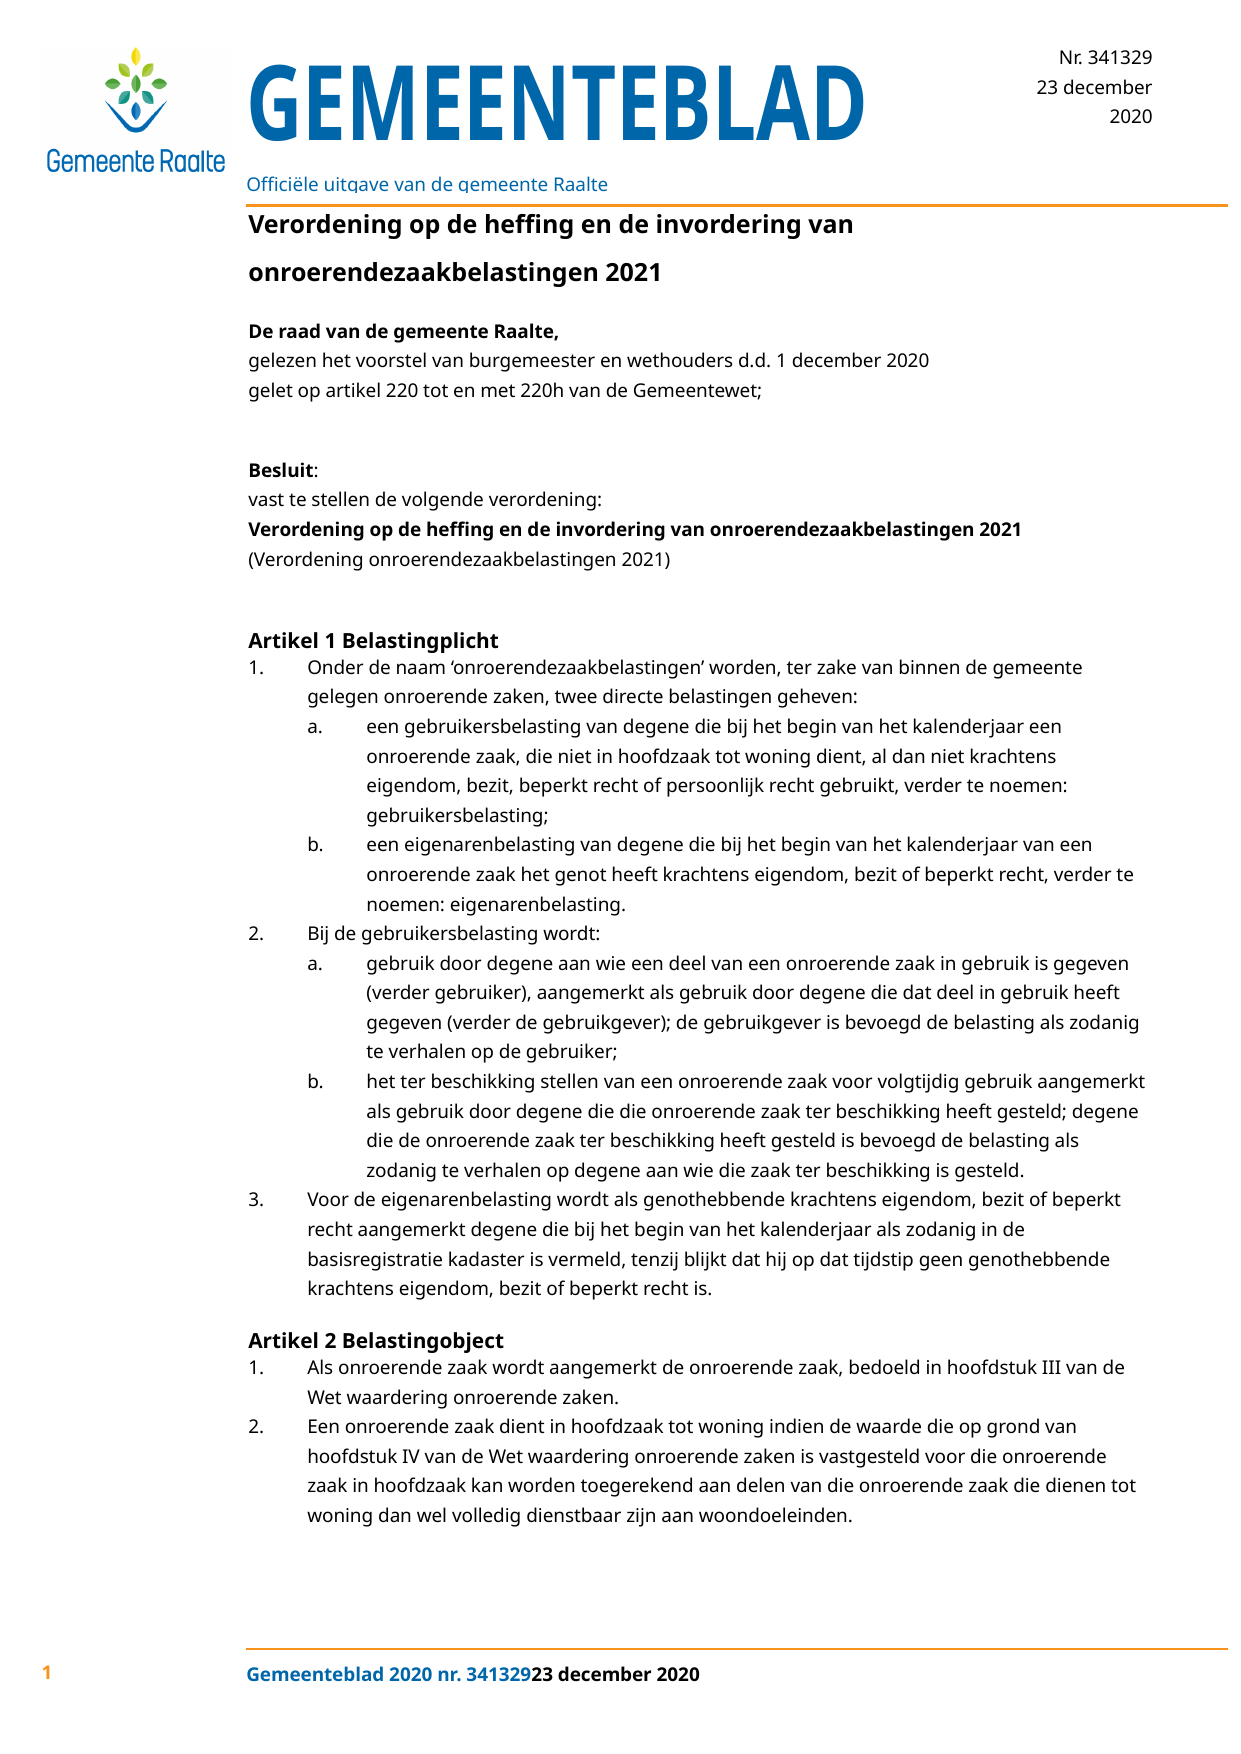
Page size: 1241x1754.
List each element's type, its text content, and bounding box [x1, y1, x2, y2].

text Verordening op de heffing en de invordering van onroerendezaakbelastingen 2021 [248, 516, 1152, 542]
text (Verordening onroerendezaakbelastingen 2021) [248, 546, 1152, 571]
list Voor de eigenarenbelasting wordt als genothebbende krachtens eigendom, bezit of beperkt recht aangemerkt degene die bij het begin van het kalenderjaar als zodanig in de basisregistratie kadaster is vermeld, tenzij blijkt dat hij op dat tijdstip geen genothebbende krachtens eigendom, bezit of beperkt recht is. [248, 1187, 1152, 1301]
text Verordening op de heffing en de invordering van onroerendezaakbelastingen 2021 [248, 207, 1152, 288]
text Artikel 1 Belastingplicht [248, 626, 1152, 654]
list het ter beschikking stellen van een onroerende zaak voor volgtijdig gebruik aangemerkt als gebruik door degene die die onroerende zaak ter beschikking heeft gesteld; degene die de onroerende zaak ter beschikking heeft gesteld is bevoegd de belasting als zodanig te verhalen op degene aan wie die zaak ter beschikking is gesteld. [307, 1068, 1152, 1183]
text vast te stellen de volgende verordening: [248, 487, 1152, 512]
list Bij de gebruikersbelasting wordt: [248, 920, 1152, 946]
text gelezen het voorstel van burgemeester en wethouders d.d. 1 december 2020 [248, 347, 1152, 373]
list een gebruikersbelasting van degene die bij het begin van het kalenderjaar een onroerende zaak, die niet in hoofdzaak tot woning dient, al dan niet krachtens eigendom, bezit, beperkt recht of persoonlijk recht gebruikt, verder te noemen: gebruikersbelasting; [307, 713, 1152, 828]
list gebruik door degene aan wie een deel van een onroerende zaak in gebruik is gegeven (verder gebruiker), aangemerkt als gebruik door degene die dat deel in gebruik heeft gegeven (verder de gebruikgever); de gebruikgever is bevoegd de belasting als zodanig te verhalen op de gebruiker; [307, 950, 1152, 1064]
text De raad van de gemeente Raalte, [248, 318, 1152, 344]
list Een onroerende zaak dient in hoofdzaak tot woning indien de waarde die op grond van hoofdstuk IV van de Wet waardering onroerende zaken is vastgesteld voor die onroerende zaak in hoofdzaak kan worden toegerekend aan delen van die onroerende zaak die dienen tot woning dan wel volledig dienstbaar zijn aan woondoeleinden. [248, 1413, 1152, 1528]
list een eigenarenbelasting van degene die bij het begin van het kalenderjaar van een onroerende zaak het genot heeft krachtens eigendom, bezit of beperkt recht, verder te noemen: eigenarenbelasting. [307, 832, 1152, 917]
text Artikel 2 Belastingobject [248, 1326, 1152, 1354]
text Besluit: [248, 457, 1152, 483]
list Als onroerende zaak wordt aangemerkt de onroerende zaak, bedoeld in hoofdstuk III van de Wet waardering onroerende zaken. [248, 1354, 1152, 1409]
picture [41, 47, 231, 172]
text gelet op artikel 220 tot en met 220h van de Gemeentewet; [248, 377, 1152, 403]
list Onder de naam ‘onroerendezaakbelastingen’ worden, ter zake van binnen de gemeente gelegen onroerende zaken, twee directe belastingen geheven: [248, 654, 1152, 709]
